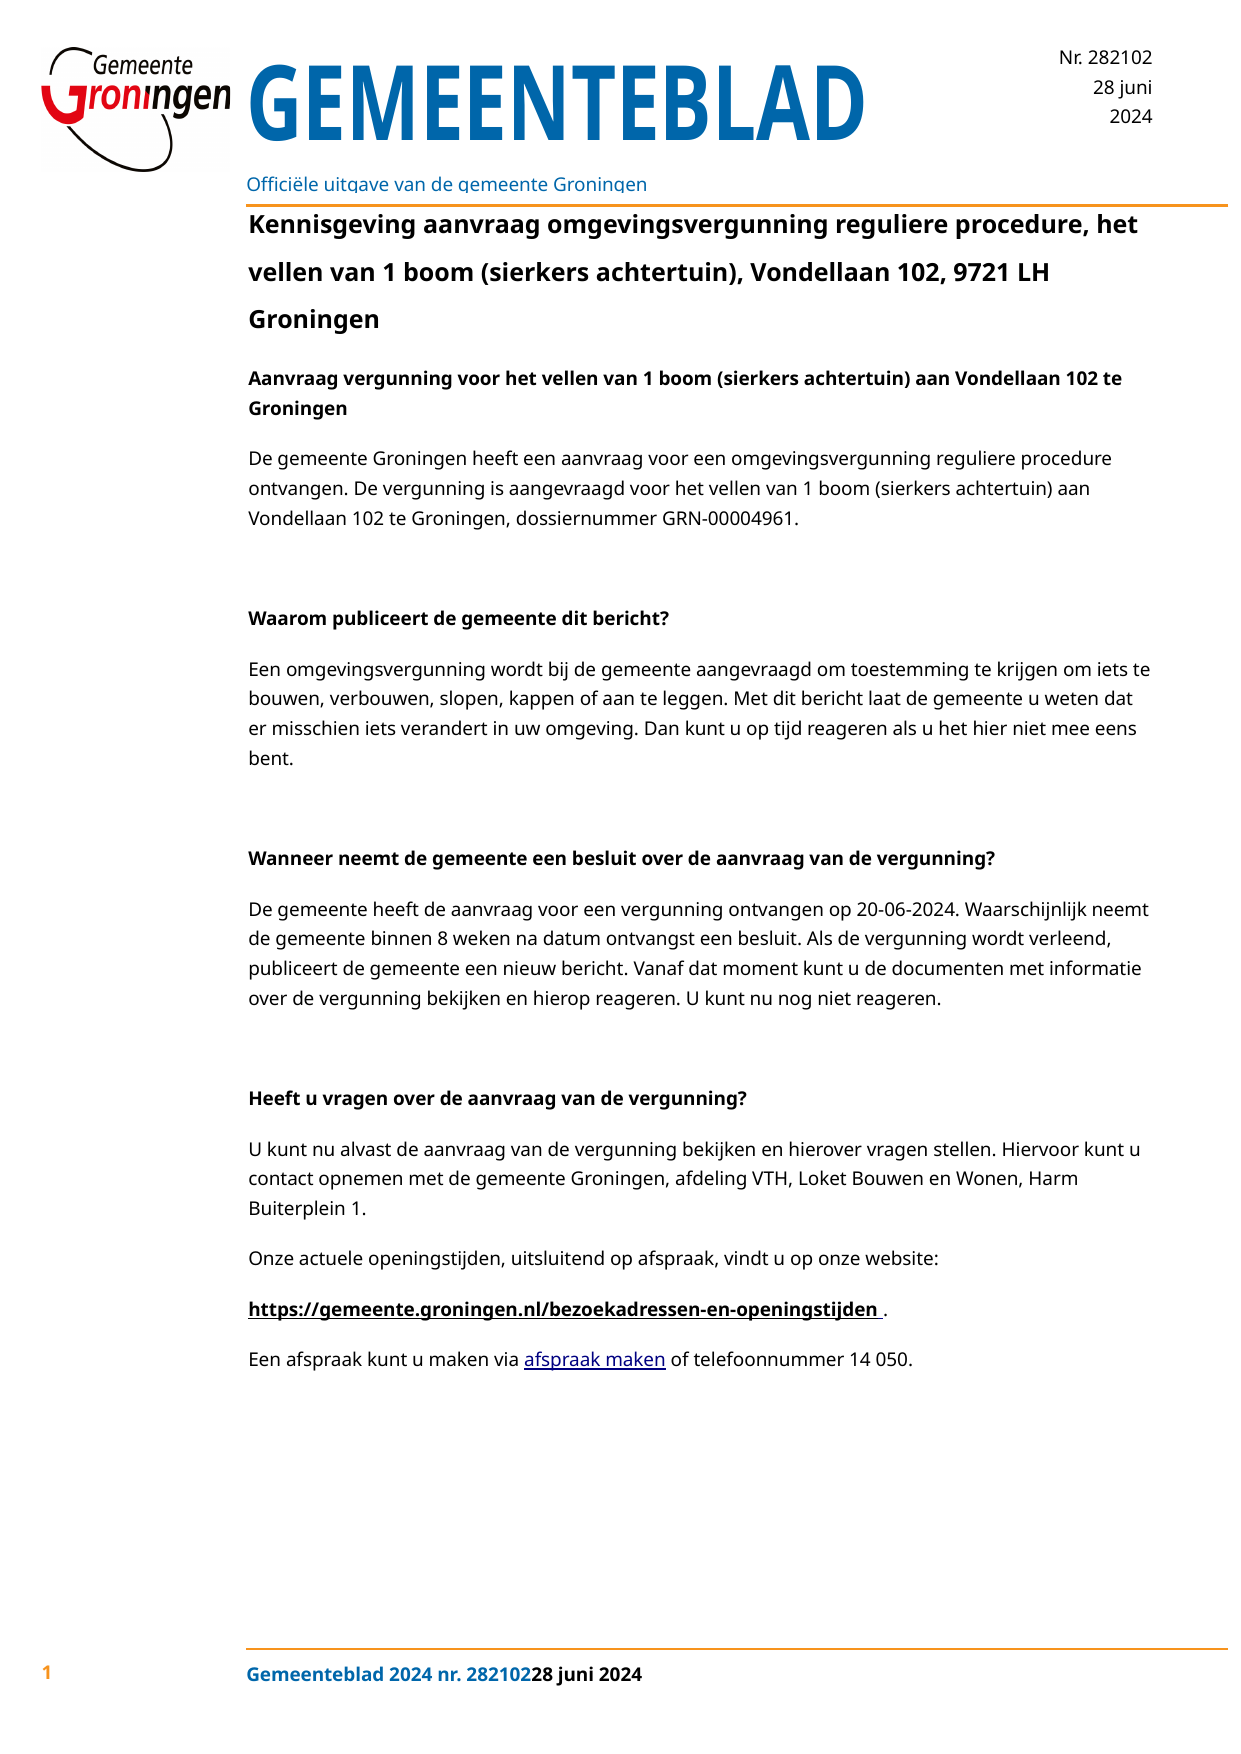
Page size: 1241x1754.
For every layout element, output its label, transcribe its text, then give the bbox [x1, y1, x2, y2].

text Kennisgeving aanvraag omgevingsvergunning reguliere procedure, het vellen van 1 boom (sierkers achtertuin), Vondellaan 102, 9721 LH Groningen [248, 207, 1152, 336]
text De gemeente heeft de aanvraag voor een vergunning ontvangen op 20-06-2024. Waarschijnlijk neemt de gemeente binnen 8 weken na datum ontvangst een besluit. Als de vergunning wordt verleend, publiceert de gemeente een nieuw bericht. Vanaf dat moment kunt u de documenten met informatie over de vergunning bekijken en hierop reageren. U kunt nu nog niet reageren. [248, 896, 1152, 1010]
text Een afspraak kunt u maken via afspraak maken of telefoonnummer 14 050. [248, 1346, 1152, 1372]
picture [41, 47, 231, 172]
text Heeft u vragen over de aanvraag van de vergunning? [248, 1086, 1152, 1111]
text https://gemeente.groningen.nl/bezoekadressen-en-openingstijden . [248, 1296, 1152, 1322]
text Waarom publiceert de gemeente dit bericht? [248, 606, 1152, 631]
text Onze actuele openingstijden, uitsluitend op afspraak, vindt u op onze website: [248, 1246, 1152, 1271]
text Een omgevingsvergunning wordt bij de gemeente aangevraagd om toestemming te krijgen om iets te bouwen, verbouwen, slopen, kappen of aan te leggen. Met dit bericht laat de gemeente u weten dat er misschien iets verandert in uw omgeving. Dan kunt u op tijd reageren als u het hier niet mee eens bent. [248, 656, 1152, 770]
text U kunt nu alvast de aanvraag van de vergunning bekijken en hierover vragen stellen. Hiervoor kunt u contact opnemen met de gemeente Groningen, afdeling VTH, Loket Bouwen en Wonen, Harm Buiterplein 1. [248, 1136, 1152, 1221]
text Wanneer neemt de gemeente een besluit over de aanvraag van de vergunning? [248, 846, 1152, 871]
text De gemeente Groningen heeft een aanvraag voor een omgevingsvergunning reguliere procedure ontvangen. De vergunning is aangevraagd voor het vellen van 1 boom (sierkers achtertuin) aan Vondellaan 102 te Groningen, dossiernummer GRN-00004961. [248, 446, 1152, 530]
text Aanvraag vergunning voor het vellen van 1 boom (sierkers achtertuin) aan Vondellaan 102 te Groningen [248, 366, 1152, 421]
